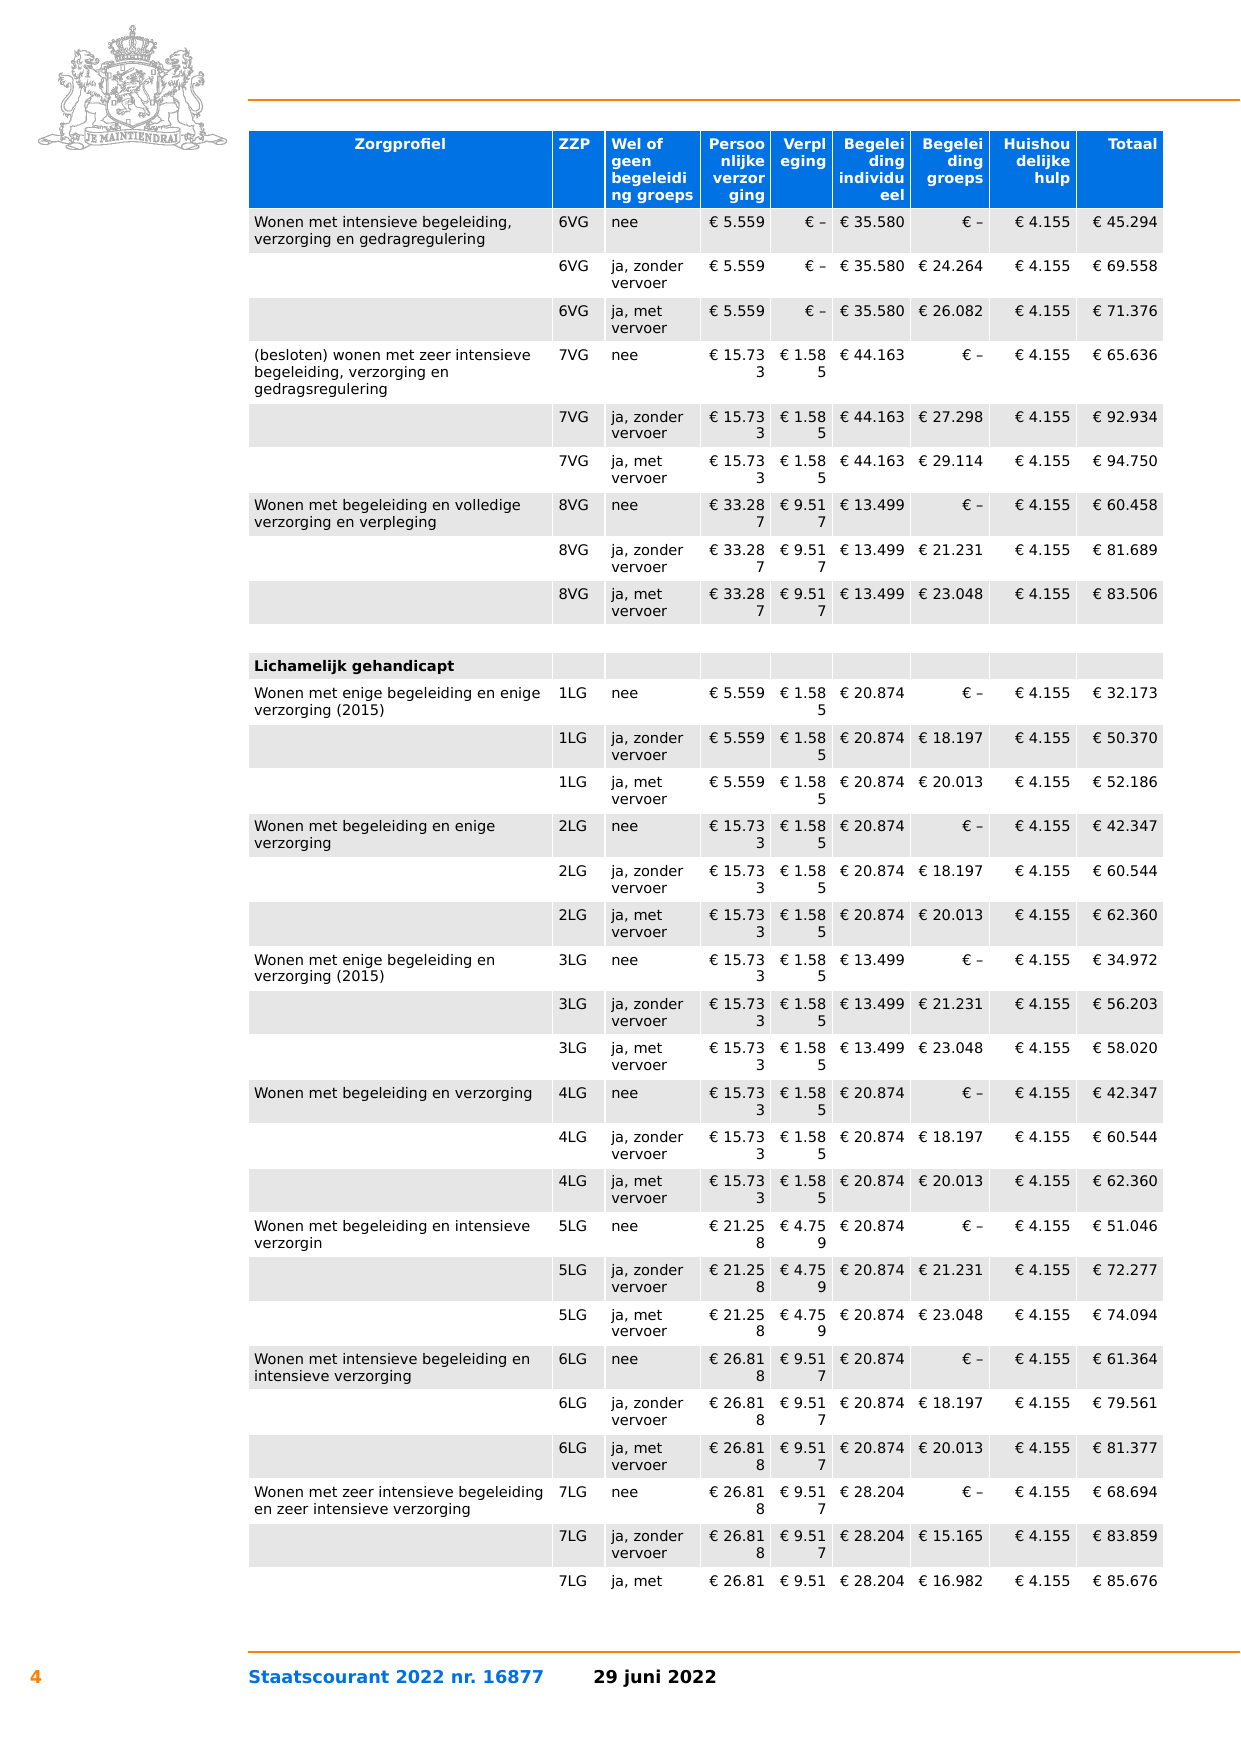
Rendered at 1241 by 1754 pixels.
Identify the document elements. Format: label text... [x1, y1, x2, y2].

table_cell ja, zonder vervoer [606, 537, 700, 580]
table_cell € 4.155 [990, 1524, 1076, 1567]
table_cell € 20.874 [833, 1435, 910, 1478]
table_cell Wonen met intensieve begeleiding en intensieve verzorging [249, 1346, 552, 1389]
table_cell [249, 298, 552, 341]
table_cell € 4.155 [990, 209, 1076, 253]
table_cell € 44.163 [833, 404, 910, 447]
table_cell 3LG [553, 991, 604, 1034]
table_cell € – [771, 298, 832, 341]
table_cell € 81.377 [1077, 1435, 1163, 1478]
table_cell € 28.204 [833, 1479, 910, 1522]
table_cell [553, 653, 604, 679]
table_cell € 15.733 [701, 858, 770, 901]
table_cell € 28.204 [833, 1568, 910, 1594]
table_cell [1077, 653, 1163, 679]
table_cell [701, 626, 770, 652]
table_cell € – [911, 1080, 989, 1123]
table_cell [249, 1124, 552, 1167]
table_cell ja, met vervoer [606, 769, 700, 812]
table_cell 6LG [553, 1435, 604, 1478]
table_cell € 4.155 [990, 1124, 1076, 1167]
table_cell 6VG [553, 298, 604, 341]
table_cell € 21.258 [701, 1257, 770, 1301]
table_cell € 85.676 [1077, 1568, 1163, 1594]
table_cell € 1.585 [771, 404, 832, 447]
table_cell Wonen met intensieve begeleiding, verzorging en gedragregulering [249, 209, 552, 253]
table_cell 2LG [553, 814, 604, 857]
table_cell [249, 404, 552, 447]
table_cell € 13.499 [833, 991, 910, 1034]
table_cell € 26.818 [701, 1479, 770, 1522]
table_cell € 1.585 [771, 1035, 832, 1079]
table_cell [249, 626, 552, 652]
table_cell 3LG [553, 947, 604, 990]
table_cell € 20.874 [833, 769, 910, 812]
table_cell € 15.733 [701, 991, 770, 1034]
table_cell € 13.499 [833, 947, 910, 990]
table_cell [249, 1169, 552, 1212]
table_header Begeleiding groeps [911, 131, 989, 208]
table_cell € – [771, 254, 832, 297]
table_cell € 26.818 [701, 1390, 770, 1434]
table_cell (besloten) wonen met zeer intensieve begeleiding, verzorging en gedragsregulering [249, 343, 552, 403]
table_cell € 33.287 [701, 537, 770, 580]
table_cell 5LG [553, 1213, 604, 1256]
table_cell € 26.818 [701, 1435, 770, 1478]
table_cell [553, 626, 604, 652]
table_cell € – [771, 209, 832, 253]
table_cell nee [606, 1479, 700, 1522]
table_cell 2LG [553, 858, 604, 901]
table_cell 7LG [553, 1524, 604, 1567]
table_cell € 58.020 [1077, 1035, 1163, 1079]
table_cell € 21.231 [911, 1257, 989, 1301]
table_cell € 1.585 [771, 769, 832, 812]
table_cell 6LG [553, 1346, 604, 1389]
table_cell € 20.013 [911, 1435, 989, 1478]
table_cell € 4.155 [990, 1213, 1076, 1256]
table_header Zorgprofiel [249, 131, 552, 208]
table_cell € 15.733 [701, 902, 770, 946]
table_cell € 13.499 [833, 581, 910, 624]
table_cell 1LG [553, 725, 604, 768]
table_cell [606, 626, 700, 652]
table_cell € 13.499 [833, 537, 910, 580]
table_cell [249, 1302, 552, 1345]
table_header ZZP [553, 131, 604, 208]
table_cell ja, met vervoer [606, 298, 700, 341]
table_cell € 4.759 [771, 1302, 832, 1345]
table_cell Wonen met enige begeleiding en enige verzorging (2015) [249, 680, 552, 724]
table_cell € 56.203 [1077, 991, 1163, 1034]
table_cell Wonen met begeleiding en verzorging [249, 1080, 552, 1123]
table_cell nee [606, 1346, 700, 1389]
table_cell € 4.155 [990, 404, 1076, 447]
table_cell € – [911, 343, 989, 403]
table_cell [990, 653, 1076, 679]
table_cell € 4.155 [990, 1035, 1076, 1079]
table_cell [249, 1390, 552, 1434]
table_cell € 20.874 [833, 1346, 910, 1389]
table_cell € 21.258 [701, 1302, 770, 1345]
table_cell € 74.094 [1077, 1302, 1163, 1345]
table_cell ja, zonder vervoer [606, 404, 700, 447]
table_cell € 21.231 [911, 537, 989, 580]
table_cell € 4.155 [990, 493, 1076, 536]
table_cell € 23.048 [911, 1302, 989, 1345]
table_cell € 34.972 [1077, 947, 1163, 990]
table_cell € 42.347 [1077, 1080, 1163, 1123]
table_cell ja, met vervoer [606, 902, 700, 946]
table_header Totaal [1077, 131, 1163, 208]
table_cell € 20.874 [833, 1169, 910, 1212]
table_cell € 20.013 [911, 902, 989, 946]
table_cell € 1.585 [771, 858, 832, 901]
table_cell € 35.580 [833, 298, 910, 341]
table_cell € 23.048 [911, 1035, 989, 1079]
table_cell € 32.173 [1077, 680, 1163, 724]
table_cell [701, 653, 770, 679]
table_cell € 4.155 [990, 1169, 1076, 1212]
table_cell ja, met vervoer [606, 1435, 700, 1478]
table_cell € 20.874 [833, 1080, 910, 1123]
table_cell 8VG [553, 493, 604, 536]
table_cell [249, 769, 552, 812]
table_cell € 50.370 [1077, 725, 1163, 768]
table_cell € 21.258 [701, 1213, 770, 1256]
table_cell € 18.197 [911, 1124, 989, 1167]
table_cell ja, zonder vervoer [606, 254, 700, 297]
table_cell € 4.155 [990, 680, 1076, 724]
table_cell [911, 626, 989, 652]
table_cell € 1.585 [771, 1124, 832, 1167]
table_cell 1LG [553, 680, 604, 724]
table_cell € 18.197 [911, 858, 989, 901]
table_cell € 1.585 [771, 680, 832, 724]
table_cell € 35.580 [833, 209, 910, 253]
table_cell € 4.155 [990, 448, 1076, 491]
table_cell [249, 725, 552, 768]
table_cell € 72.277 [1077, 1257, 1163, 1301]
table_cell € 4.155 [990, 581, 1076, 624]
table_cell [990, 626, 1076, 652]
table_cell € 15.733 [701, 947, 770, 990]
table_cell nee [606, 209, 700, 253]
table_cell € 60.544 [1077, 858, 1163, 901]
table_cell € 4.759 [771, 1257, 832, 1301]
table_cell € – [911, 680, 989, 724]
table_cell € 1.585 [771, 947, 832, 990]
table_cell € 20.874 [833, 1124, 910, 1167]
table_cell Wonen met zeer intensieve begeleiding en zeer intensieve verzorging [249, 1479, 552, 1522]
table_cell € 20.874 [833, 1257, 910, 1301]
table_cell € 13.499 [833, 1035, 910, 1079]
table_cell € 20.874 [833, 1213, 910, 1256]
table_cell € 1.585 [771, 1080, 832, 1123]
table_cell € 26.818 [701, 1346, 770, 1389]
table_cell € 29.114 [911, 448, 989, 491]
table_cell € 4.155 [990, 947, 1076, 990]
table_cell [771, 653, 832, 679]
table_cell € 4.155 [990, 1080, 1076, 1123]
table_cell 3LG [553, 1035, 604, 1079]
table_cell € 20.874 [833, 680, 910, 724]
table_cell ja, met vervoer [606, 581, 700, 624]
table_cell Wonen met begeleiding en volledige verzorging en verpleging [249, 493, 552, 536]
table_cell € 16.982 [911, 1568, 989, 1594]
table_cell [249, 1435, 552, 1478]
table_cell € 4.155 [990, 1479, 1076, 1522]
table_cell € 83.859 [1077, 1524, 1163, 1567]
table_cell Wonen met enige begeleiding en verzorging (2015) [249, 947, 552, 990]
table_cell € 9.517 [771, 1524, 832, 1567]
table_cell € 20.013 [911, 1169, 989, 1212]
table_cell € 9.517 [771, 493, 832, 536]
table_cell € 4.155 [990, 1346, 1076, 1389]
table_cell 7VG [553, 404, 604, 447]
table_cell € 45.294 [1077, 209, 1163, 253]
table_cell € 15.733 [701, 814, 770, 857]
table_cell € 20.874 [833, 814, 910, 857]
table_cell [249, 1257, 552, 1301]
table_cell € 15.733 [701, 1080, 770, 1123]
table_cell ja, met vervoer [606, 1169, 700, 1212]
table_cell [771, 626, 832, 652]
table_cell € 4.155 [990, 991, 1076, 1034]
table_cell 4LG [553, 1080, 604, 1123]
table_cell € 1.585 [771, 343, 832, 403]
table_cell € 4.155 [990, 725, 1076, 768]
table_cell € 42.347 [1077, 814, 1163, 857]
table_cell € 15.733 [701, 1124, 770, 1167]
table_cell ja, met vervoer [606, 1035, 700, 1079]
table_cell 7LG [553, 1568, 604, 1594]
table_cell € 15.165 [911, 1524, 989, 1567]
table_header Persoonlijke verzorging [701, 131, 770, 208]
table_cell € 4.155 [990, 1302, 1076, 1345]
table_cell € 9.517 [771, 581, 832, 624]
table_cell € 1.585 [771, 902, 832, 946]
table_cell € 71.376 [1077, 298, 1163, 341]
table_cell € 21.231 [911, 991, 989, 1034]
table_cell € 81.689 [1077, 537, 1163, 580]
table_cell 6VG [553, 209, 604, 253]
table_cell 8VG [553, 537, 604, 580]
table_cell [1077, 626, 1163, 652]
table_cell € 24.264 [911, 254, 989, 297]
table_cell € 1.585 [771, 1169, 832, 1212]
table_cell € – [911, 209, 989, 253]
table_cell nee [606, 947, 700, 990]
table_cell € 9.517 [771, 1435, 832, 1478]
table_cell € 20.874 [833, 725, 910, 768]
table_cell € 28.204 [833, 1524, 910, 1567]
table_cell € 20.874 [833, 858, 910, 901]
table_cell nee [606, 343, 700, 403]
table_cell ja, zonder vervoer [606, 1524, 700, 1567]
table_cell ja, met vervoer [606, 1302, 700, 1345]
table_cell € 15.733 [701, 1169, 770, 1212]
table_cell € 61.364 [1077, 1346, 1163, 1389]
table_cell € 5.559 [701, 209, 770, 253]
table_cell nee [606, 814, 700, 857]
table_cell nee [606, 1080, 700, 1123]
table_cell € 13.499 [833, 493, 910, 536]
table_cell € – [911, 1213, 989, 1256]
table_header Verpleging [771, 131, 832, 208]
table_cell € 4.155 [990, 1568, 1076, 1594]
table_cell [249, 537, 552, 580]
table_cell 1LG [553, 769, 604, 812]
table_cell nee [606, 493, 700, 536]
table_header Huishoudelijke hulp [990, 131, 1076, 208]
table_cell € 4.155 [990, 858, 1076, 901]
table_cell Wonen met begeleiding en intensieve verzorgin [249, 1213, 552, 1256]
table_cell € 4.155 [990, 298, 1076, 341]
table_cell 4LG [553, 1169, 604, 1212]
table_cell 6LG [553, 1390, 604, 1434]
table_cell € 5.559 [701, 769, 770, 812]
table_cell € 1.585 [771, 991, 832, 1034]
table_cell 8VG [553, 581, 604, 624]
table_cell € – [911, 1479, 989, 1522]
table_cell € 51.046 [1077, 1213, 1163, 1256]
table_cell € 18.197 [911, 725, 989, 768]
table_cell € 23.048 [911, 581, 989, 624]
table_cell € – [911, 947, 989, 990]
table_cell ja, met [606, 1568, 700, 1594]
table_cell 4LG [553, 1124, 604, 1167]
table_cell ja, met vervoer [606, 448, 700, 491]
table_cell ja, zonder vervoer [606, 725, 700, 768]
table_cell € 20.874 [833, 1302, 910, 1345]
table_cell 7LG [553, 1479, 604, 1522]
table_cell € 27.298 [911, 404, 989, 447]
table_cell [249, 1568, 552, 1594]
table_cell € 4.155 [990, 343, 1076, 403]
table_cell [249, 1524, 552, 1567]
table_cell € 9.517 [771, 1479, 832, 1522]
table_cell [249, 858, 552, 901]
table_cell [249, 254, 552, 297]
table_cell [833, 626, 910, 652]
table_cell € 4.155 [990, 769, 1076, 812]
table_cell € 94.750 [1077, 448, 1163, 491]
table_cell € 4.155 [990, 1257, 1076, 1301]
table_cell [249, 1035, 552, 1079]
table_cell € 26.082 [911, 298, 989, 341]
table_cell € 9.517 [771, 1346, 832, 1389]
table_cell € 35.580 [833, 254, 910, 297]
table_cell € 15.733 [701, 448, 770, 491]
table_header Begeleiding individueel [833, 131, 910, 208]
table_cell 5LG [553, 1257, 604, 1301]
table_cell € 4.759 [771, 1213, 832, 1256]
table_cell € 20.013 [911, 769, 989, 812]
table_cell € 4.155 [990, 1390, 1076, 1434]
table_cell € 5.559 [701, 298, 770, 341]
table_cell € 4.155 [990, 902, 1076, 946]
table_cell 7VG [553, 343, 604, 403]
table_cell € 1.585 [771, 448, 832, 491]
table_cell € 33.287 [701, 493, 770, 536]
table_cell ja, zonder vervoer [606, 1390, 700, 1434]
table_cell € 60.544 [1077, 1124, 1163, 1167]
table_cell € 83.506 [1077, 581, 1163, 624]
table_cell nee [606, 680, 700, 724]
table_cell nee [606, 1213, 700, 1256]
table_cell € 5.559 [701, 725, 770, 768]
table_cell € 44.163 [833, 448, 910, 491]
table_cell 2LG [553, 902, 604, 946]
table_cell € 52.186 [1077, 769, 1163, 812]
picture [38, 25, 227, 150]
table_cell € 5.559 [701, 680, 770, 724]
table_cell € 4.155 [990, 814, 1076, 857]
table_cell € 18.197 [911, 1390, 989, 1434]
table_cell € 20.874 [833, 1390, 910, 1434]
table_cell Lichamelijk gehandicapt [249, 653, 552, 679]
table_cell € 60.458 [1077, 493, 1163, 536]
table_cell 7VG [553, 448, 604, 491]
table_cell € 1.585 [771, 725, 832, 768]
table_cell ja, zonder vervoer [606, 1124, 700, 1167]
table_cell € 68.694 [1077, 1479, 1163, 1522]
table_cell € 92.934 [1077, 404, 1163, 447]
table_cell ja, zonder vervoer [606, 858, 700, 901]
table_cell € 9.517 [771, 1390, 832, 1434]
table_cell Wonen met begeleiding en enige verzorging [249, 814, 552, 857]
table_cell [911, 653, 989, 679]
table_cell [249, 902, 552, 946]
table_cell € – [911, 493, 989, 536]
table_cell € 20.874 [833, 902, 910, 946]
table_cell € 15.733 [701, 343, 770, 403]
table_cell [833, 653, 910, 679]
table_cell € 65.636 [1077, 343, 1163, 403]
table_cell € 33.287 [701, 581, 770, 624]
table_cell 6VG [553, 254, 604, 297]
table_cell € 79.561 [1077, 1390, 1163, 1434]
table_cell € – [911, 1346, 989, 1389]
table_cell ja, zonder vervoer [606, 1257, 700, 1301]
table_cell € 9.517 [771, 537, 832, 580]
table_cell [249, 991, 552, 1034]
table_cell € 44.163 [833, 343, 910, 403]
table_cell [249, 448, 552, 491]
table_cell € 62.360 [1077, 902, 1163, 946]
table_cell [606, 653, 700, 679]
table_cell € 5.559 [701, 254, 770, 297]
table_cell [249, 581, 552, 624]
table_cell € 4.155 [990, 537, 1076, 580]
table_cell € 26.818 [701, 1524, 770, 1567]
table_cell 5LG [553, 1302, 604, 1345]
table_cell € 26.81 [701, 1568, 770, 1594]
table_cell € 9.51 [771, 1568, 832, 1594]
table_cell € 15.733 [701, 404, 770, 447]
table_cell € 62.360 [1077, 1169, 1163, 1212]
table_cell € – [911, 814, 989, 857]
table_cell ja, zonder vervoer [606, 991, 700, 1034]
table_cell € 4.155 [990, 254, 1076, 297]
table_header Wel of geen begeleiding groeps [606, 131, 700, 208]
table_cell € 4.155 [990, 1435, 1076, 1478]
table_cell € 69.558 [1077, 254, 1163, 297]
table_cell € 1.585 [771, 814, 832, 857]
table_cell € 15.733 [701, 1035, 770, 1079]
